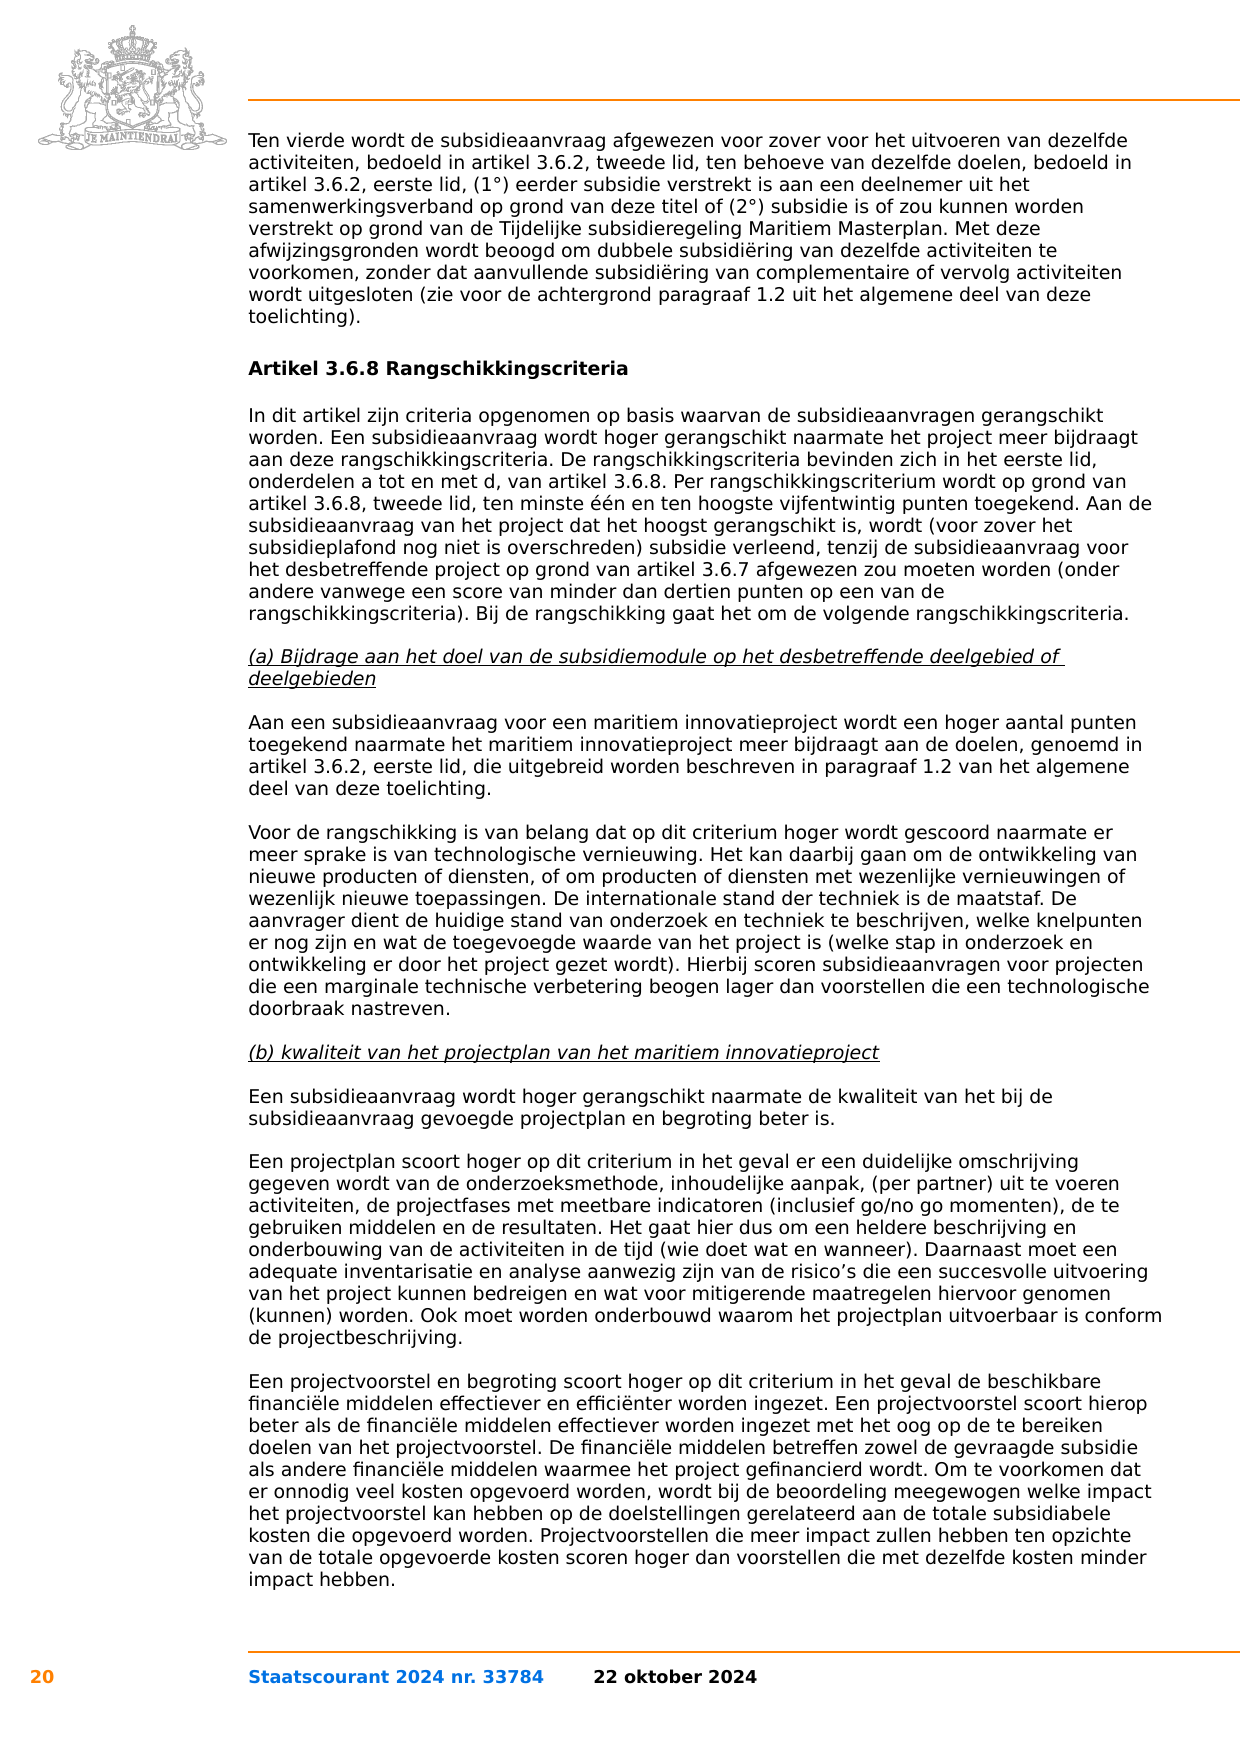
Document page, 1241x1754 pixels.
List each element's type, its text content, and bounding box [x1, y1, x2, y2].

text Voor de rangschikking is van belang dat op dit criterium hoger wordt gescoord naarmate er meer sprake is van technologische vernieuwing. Het kan daarbij gaan om de ontwikkeling van nieuwe producten of diensten, of om producten of diensten met wezenlijke vernieuwingen of wezenlijk nieuwe toepassingen. De internationale stand der techniek is de maatstaf. De aanvrager dient de huidige stand van onderzoek en techniek te beschrijven, welke knelpunten er nog zijn en wat de toegevoegde waarde van het project is (welke stap in onderzoek en ontwikkeling er door het project gezet wordt). Hierbij scoren subsidieaanvragen voor projecten die een marginale technische verbetering beogen lager dan voorstellen die een technologische doorbraak nastreven. [248, 822, 1163, 1020]
subtitle Artikel 3.6.8 Rangschikkingscriteria [248, 358, 1163, 380]
picture [38, 25, 227, 150]
text Een projectplan scoort hoger op dit criterium in het geval er een duidelijke omschrijving gegeven wordt van de onderzoeksmethode, inhoudelijke aanpak, (per partner) uit te voeren activiteiten, de projectfases met meetbare indicatoren (inclusief go/no go momenten), de te gebruiken middelen en de resultaten. Het gaat hier dus om een heldere beschrijving en onderbouwing van de activiteiten in de tijd (wie doet wat en wanneer). Daarnaast moet een adequate inventarisatie en analyse aanwezig zijn van de risico’s die een succesvolle uitvoering van het project kunnen bedreigen en wat voor mitigerende maatregelen hiervoor genomen (kunnen) worden. Ook moet worden onderbouwd waarom het projectplan uitvoerbaar is conform de projectbeschrijving. [248, 1151, 1163, 1349]
subtitle (a) Bijdrage aan het doel van de subsidiemodule op het desbetreffende deelgebied of deelgebieden [248, 646, 1163, 690]
text Ten vierde wordt de subsidieaanvraag afgewezen voor zover voor het uitvoeren van dezelfde activiteiten, bedoeld in artikel 3.6.2, tweede lid, ten behoeve van dezelfde doelen, bedoeld in artikel 3.6.2, eerste lid, (1°) eerder subsidie verstrekt is aan een deelnemer uit het samenwerkingsverband op grond van deze titel of (2°) subsidie is of zou kunnen worden verstrekt op grond van de Tijdelijke subsidieregeling Maritiem Masterplan. Met deze afwijzingsgronden wordt beoogd om dubbele subsidiëring van dezelfde activiteiten te voorkomen, zonder dat aanvullende subsidiëring van complementaire of vervolg activiteiten wordt uitgesloten (zie voor de achtergrond paragraaf 1.2 uit het algemene deel van deze toelichting). [248, 130, 1163, 328]
subtitle (b) kwaliteit van het projectplan van het maritiem innovatieproject [248, 1042, 1163, 1064]
text In dit artikel zijn criteria opgenomen op basis waarvan de subsidieaanvragen gerangschikt worden. Een subsidieaanvraag wordt hoger gerangschikt naarmate het project meer bijdraagt aan deze rangschikkingscriteria. De rangschikkingscriteria bevinden zich in het eerste lid, onderdelen a tot en met d, van artikel 3.6.8. Per rangschikkingscriterium wordt op grond van artikel 3.6.8, tweede lid, ten minste één en ten hoogste vijfentwintig punten toegekend. Aan de subsidieaanvraag van het project dat het hoogst gerangschikt is, wordt (voor zover het subsidieplafond nog niet is overschreden) subsidie verleend, tenzij de subsidieaanvraag voor het desbetreffende project op grond van artikel 3.6.7 afgewezen zou moeten worden (onder andere vanwege een score van minder dan dertien punten op een van de rangschikkingscriteria). Bij de rangschikking gaat het om de volgende rangschikkingscriteria. [248, 405, 1163, 624]
text Een projectvoorstel en begroting scoort hoger op dit criterium in het geval de beschikbare financiële middelen effectiever en efficiënter worden ingezet. Een projectvoorstel scoort hierop beter als de financiële middelen effectiever worden ingezet met het oog op de te bereiken doelen van het projectvoorstel. De financiële middelen betreffen zowel de gevraagde subsidie als andere financiële middelen waarmee het project gefinancierd wordt. Om te voorkomen dat er onnodig veel kosten opgevoerd worden, wordt bij de beoordeling meegewogen welke impact het projectvoorstel kan hebben op de doelstellingen gerelateerd aan de totale subsidiabele kosten die opgevoerd worden. Projectvoorstellen die meer impact zullen hebben ten opzichte van de totale opgevoerde kosten scoren hoger dan voorstellen die met dezelfde kosten minder impact hebben. [248, 1371, 1163, 1591]
text Een subsidieaanvraag wordt hoger gerangschikt naarmate de kwaliteit van het bij de subsidieaanvraag gevoegde projectplan en begroting beter is. [248, 1086, 1163, 1129]
text Aan een subsidieaanvraag voor een maritiem innovatieproject wordt een hoger aantal punten toegekend naarmate het maritiem innovatieproject meer bijdraagt aan de doelen, genoemd in artikel 3.6.2, eerste lid, die uitgebreid worden beschreven in paragraaf 1.2 van het algemene deel van deze toelichting. [248, 712, 1163, 800]
